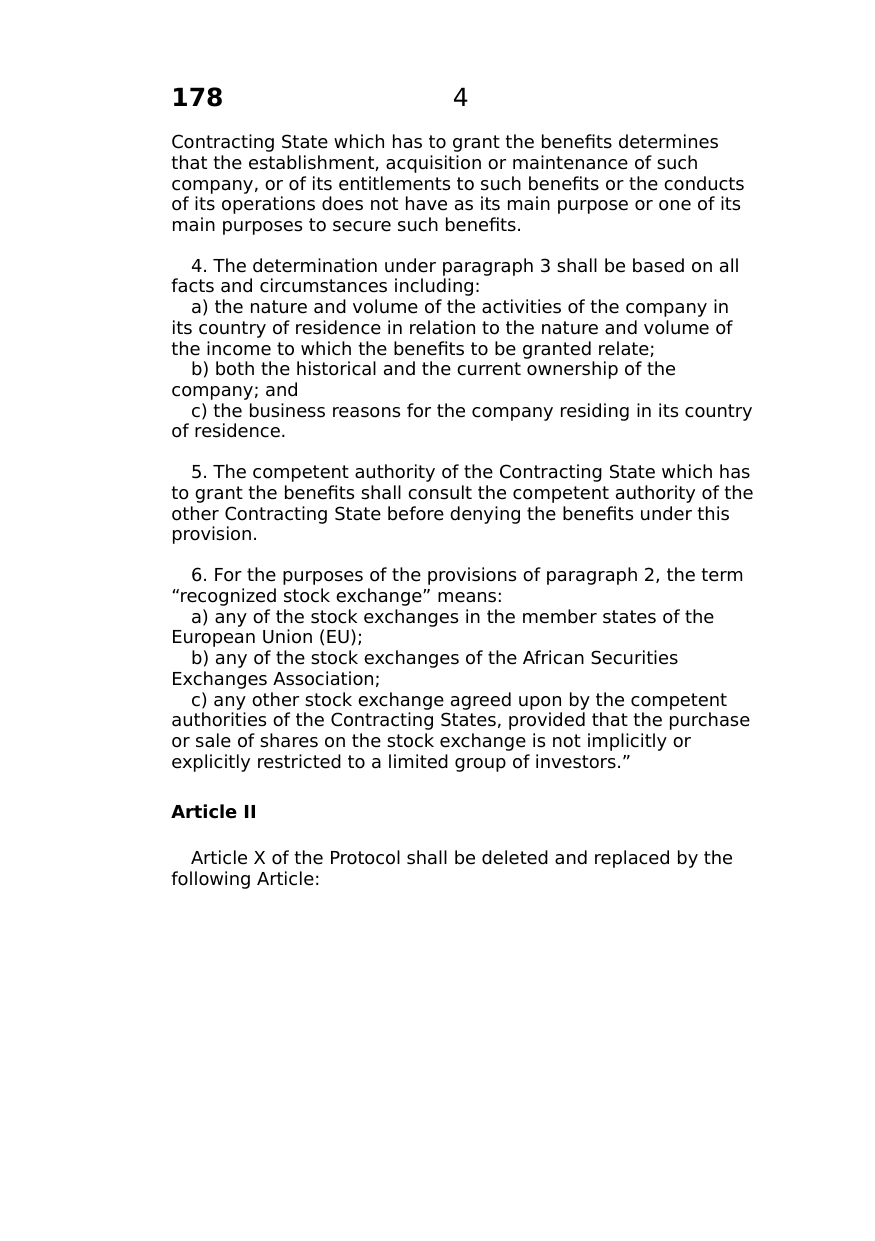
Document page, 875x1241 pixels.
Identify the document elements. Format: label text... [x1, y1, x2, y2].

text Contracting State which has to grant the benefits determines that the establishment, acquisition or maintenance of such company, or of its entitlements to such benefits or the conducts of its operations does not have as its main purpose or one of its main purposes to secure such benefits. [171, 132, 756, 236]
text 5. The competent authority of the Contracting State which has to grant the benefits shall consult the competent authority of the other Contracting State before denying the benefits under this provision. [171, 462, 756, 545]
subtitle Article II [171, 802, 756, 823]
text Article X of the Protocol shall be deleted and replaced by the following Article: [171, 848, 756, 889]
text a) any of the stock exchanges in the member states of the European Union (EU); [171, 606, 756, 648]
text 6. For the purposes of the provisions of paragraph 2, the term “recognized stock exchange” means: [171, 565, 756, 606]
text a) the nature and volume of the activities of the company in its country of residence in relation to the nature and volume of the income to which the benefits to be granted relate; [171, 297, 756, 359]
text c) any other stock exchange agreed upon by the competent authorities of the Contracting States, provided that the purchase or sale of shares on the stock exchange is not implicitly or explicitly restricted to a limited group of investors.” [171, 689, 756, 772]
text b) any of the stock exchanges of the African Securities Exchanges Association; [171, 648, 756, 689]
text b) both the historical and the current ownership of the company; and [171, 359, 756, 401]
text c) the business reasons for the company residing in its country of residence. [171, 401, 756, 442]
text 4. The determination under paragraph 3 shall be based on all facts and circumstances including: [171, 256, 756, 297]
